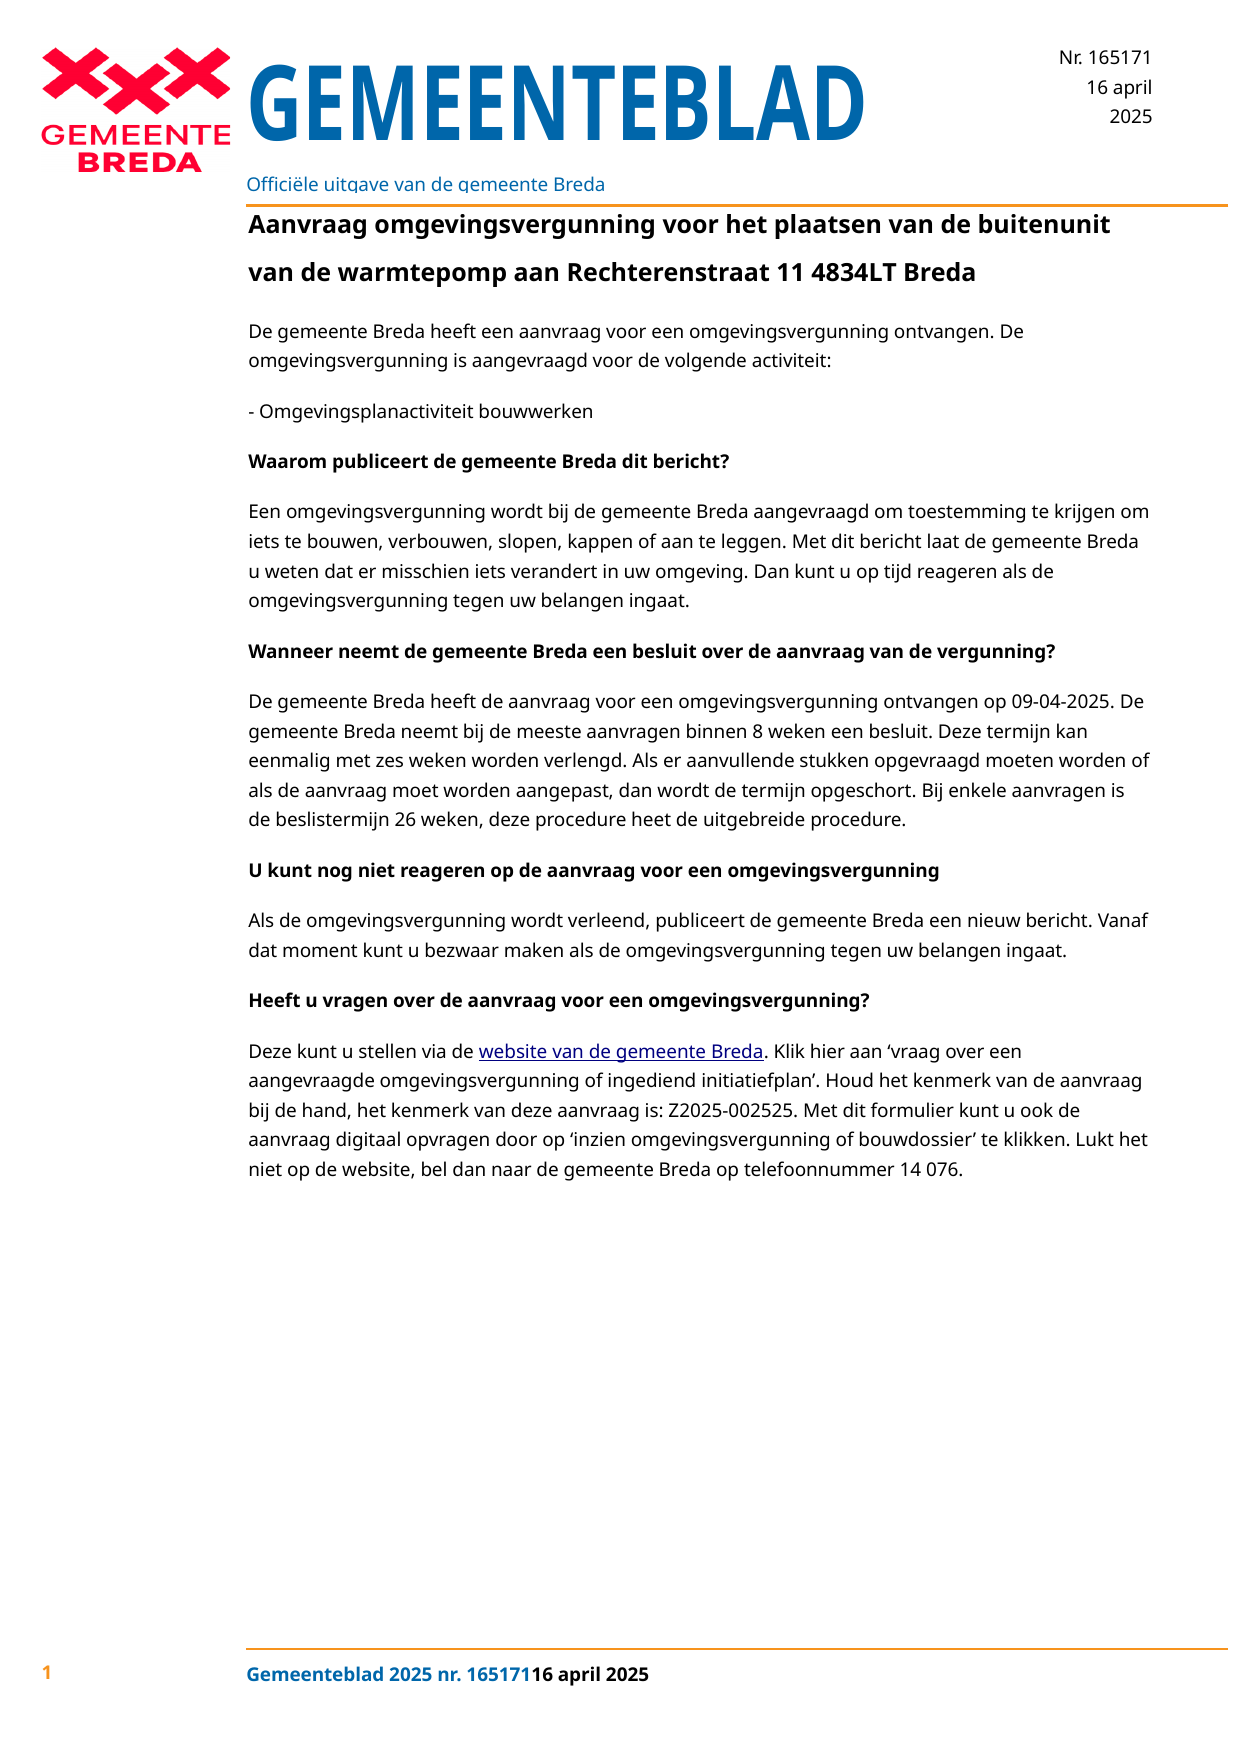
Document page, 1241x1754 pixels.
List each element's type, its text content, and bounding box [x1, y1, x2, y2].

text Een omgevingsvergunning wordt bij de gemeente Breda aangevraagd om toestemming te krijgen om iets te bouwen, verbouwen, slopen, kappen of aan te leggen. Met dit bericht laat de gemeente Breda u weten dat er misschien iets verandert in uw omgeving. Dan kunt u op tijd reageren als de omgevingsvergunning tegen uw belangen ingaat. [248, 499, 1152, 613]
text Deze kunt u stellen via de website van de gemeente Breda. Klik hier aan ‘vraag over een aangevraagde omgevingsvergunning of ingediend initiatiefplan’. Houd het kenmerk van de aanvraag bij de hand, het kenmerk van deze aanvraag is: Z2025-002525. Met dit formulier kunt u ook de aanvraag digitaal opvragen door op ‘inzien omgevingsvergunning of bouwdossier’ te klikken. Lukt het niet op de website, bel dan naar de gemeente Breda op telefoonnummer 14 076. [248, 1038, 1152, 1182]
text Als de omgevingsvergunning wordt verleend, publiceert de gemeente Breda een nieuw bericht. Vanaf dat moment kunt u bezwaar maken als de omgevingsvergunning tegen uw belangen ingaat. [248, 907, 1152, 963]
text U kunt nog niet reageren op de aanvraag voor een omgevingsvergunning [248, 857, 1152, 883]
text De gemeente Breda heeft de aanvraag voor een omgevingsvergunning ontvangen op 09-04-2025. De gemeente Breda neemt bij de meeste aanvragen binnen 8 weken een besluit. Deze termijn kan eenmalig met zes weken worden verlengd. Als er aanvullende stukken opgevraagd moeten worden of als de aanvraag moet worden aangepast, dan wordt de termijn opgeschort. Bij enkele aanvragen is de beslistermijn 26 weken, deze procedure heet de uitgebreide procedure. [248, 688, 1152, 832]
text Waarom publiceert de gemeente Breda dit bericht? [248, 448, 1152, 474]
text - Omgevingsplanactiviteit bouwwerken [248, 398, 1152, 424]
picture [41, 47, 231, 172]
text Wanneer neemt de gemeente Breda een besluit over de aanvraag van de vergunning? [248, 638, 1152, 664]
text Aanvraag omgevingsvergunning voor het plaatsen van de buitenunit van de warmtepomp aan Rechterenstraat 11 4834LT Breda [248, 207, 1152, 288]
text De gemeente Breda heeft een aanvraag voor een omgevingsvergunning ontvangen. De omgevingsvergunning is aangevraagd voor de volgende activiteit: [248, 318, 1152, 373]
text Heeft u vragen over de aanvraag voor een omgevingsvergunning? [248, 987, 1152, 1013]
